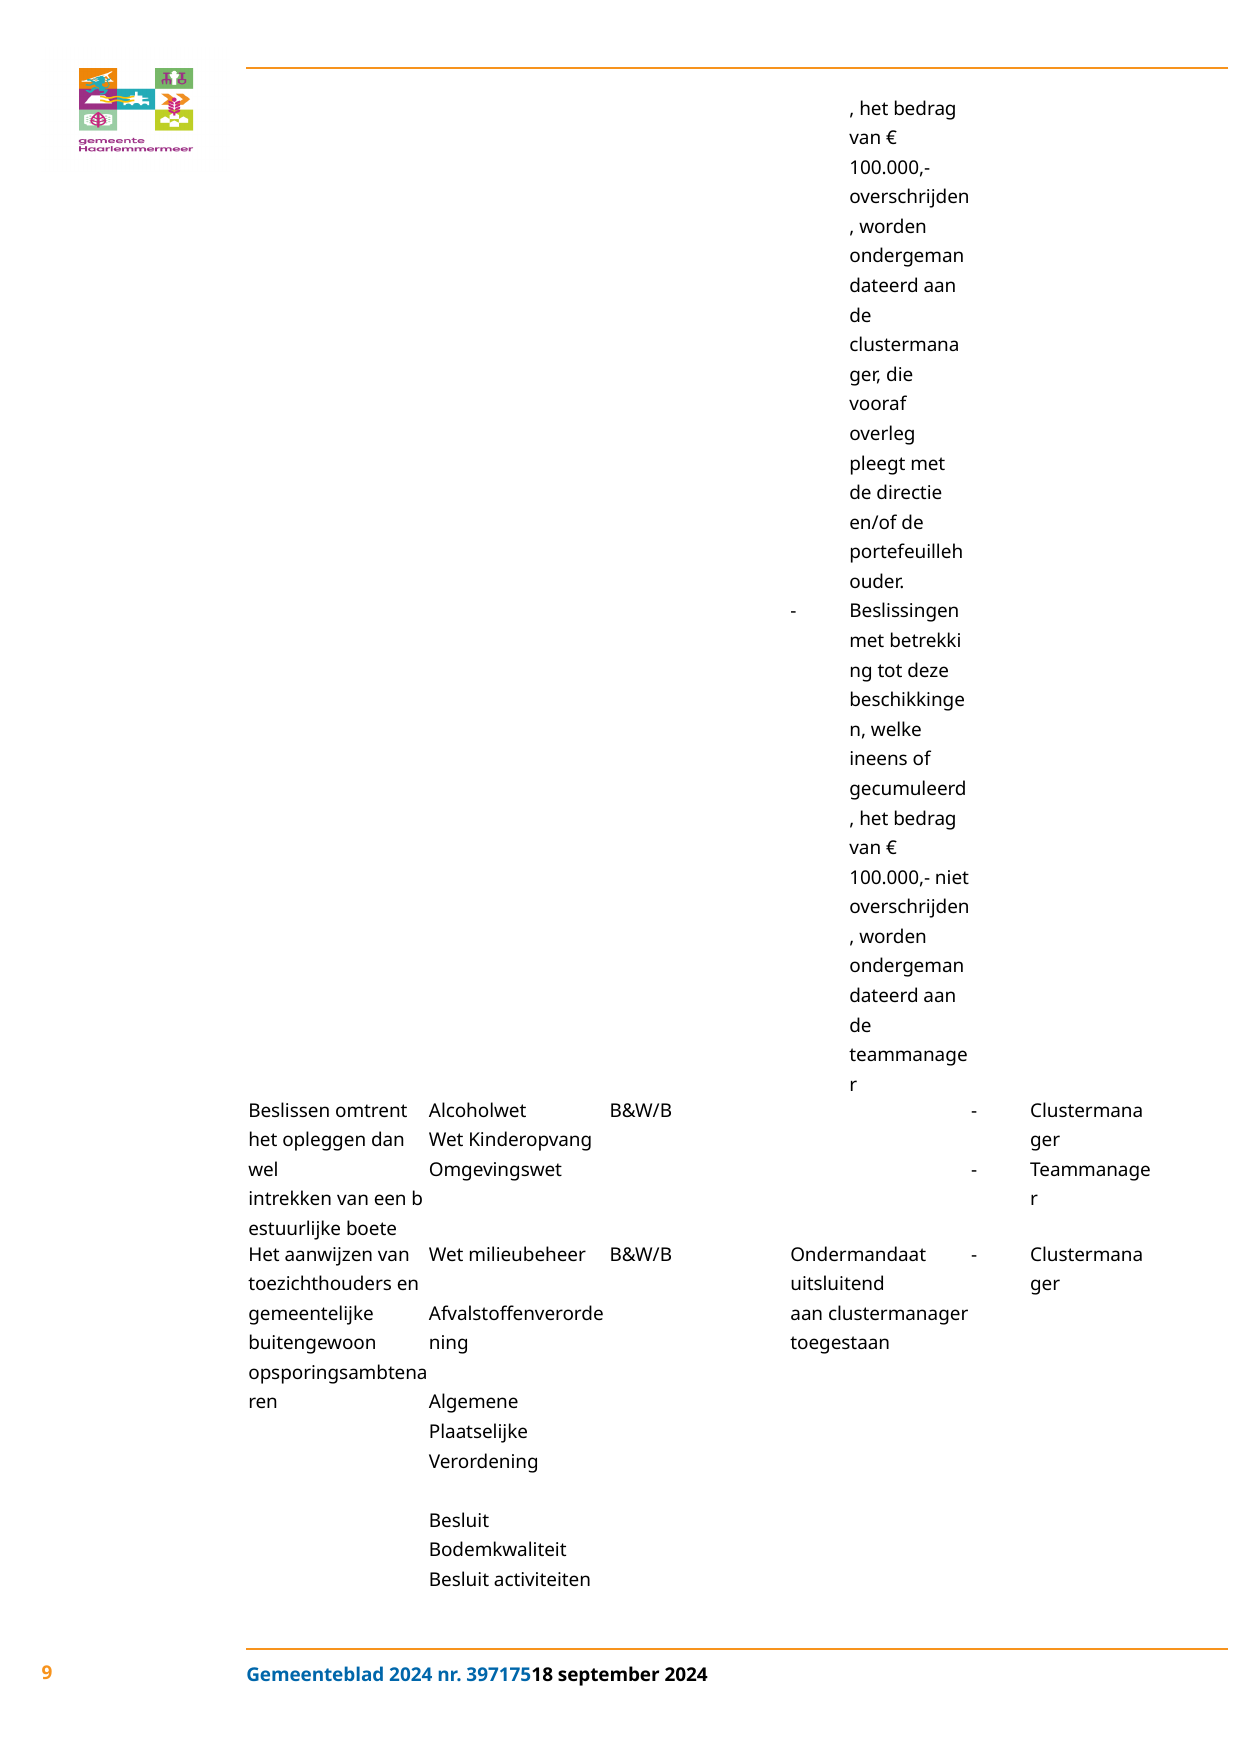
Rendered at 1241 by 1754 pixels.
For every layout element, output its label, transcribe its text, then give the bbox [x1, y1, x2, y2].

table_cell [971, 95, 1152, 1097]
table_cell Het aanwijzen van toezichthouders en gemeentelijke buitengewoon opsporingsambtenaren [248, 1241, 429, 1592]
table_cell Clustermanager Teammanager [971, 1097, 1152, 1241]
table_cell Wet milieubeheer Afvalstoffenverordening Algemene Plaatselijke Verordening Besluit Bodemkwaliteit Besluit activiteiten [429, 1241, 609, 1592]
table_cell B&W/B [609, 1241, 790, 1592]
table_cell [248, 95, 429, 1097]
table_cell Alcoholwet Wet Kinderopvang Omgevingswet [429, 1097, 609, 1241]
table_cell , het bedrag van € 100.000,- overschrijden, worden ondergemandateerd aan de clustermanager, die vooraf overleg pleegt met de directie en/of de portefeuillehouder. Beslissingen met betrekking tot deze beschikkingen, welke ineens of gecumuleerd, het bedrag van € 100.000,- niet overschrijden, worden ondergemandateerd aan de teammanager [790, 95, 971, 1097]
table_cell [429, 95, 609, 1097]
table_cell B&W/B [609, 1097, 790, 1241]
picture [41, 47, 231, 172]
table_cell Beslissen omtrent het opleggen dan wel intrekken van een bestuurlijke boete [248, 1097, 429, 1241]
table_cell Clustermanager [971, 1241, 1152, 1592]
table_cell [609, 95, 790, 1097]
table_cell [790, 1097, 971, 1241]
table_cell Ondermandaat uitsluitend aan clustermanager toegestaan [790, 1241, 971, 1592]
